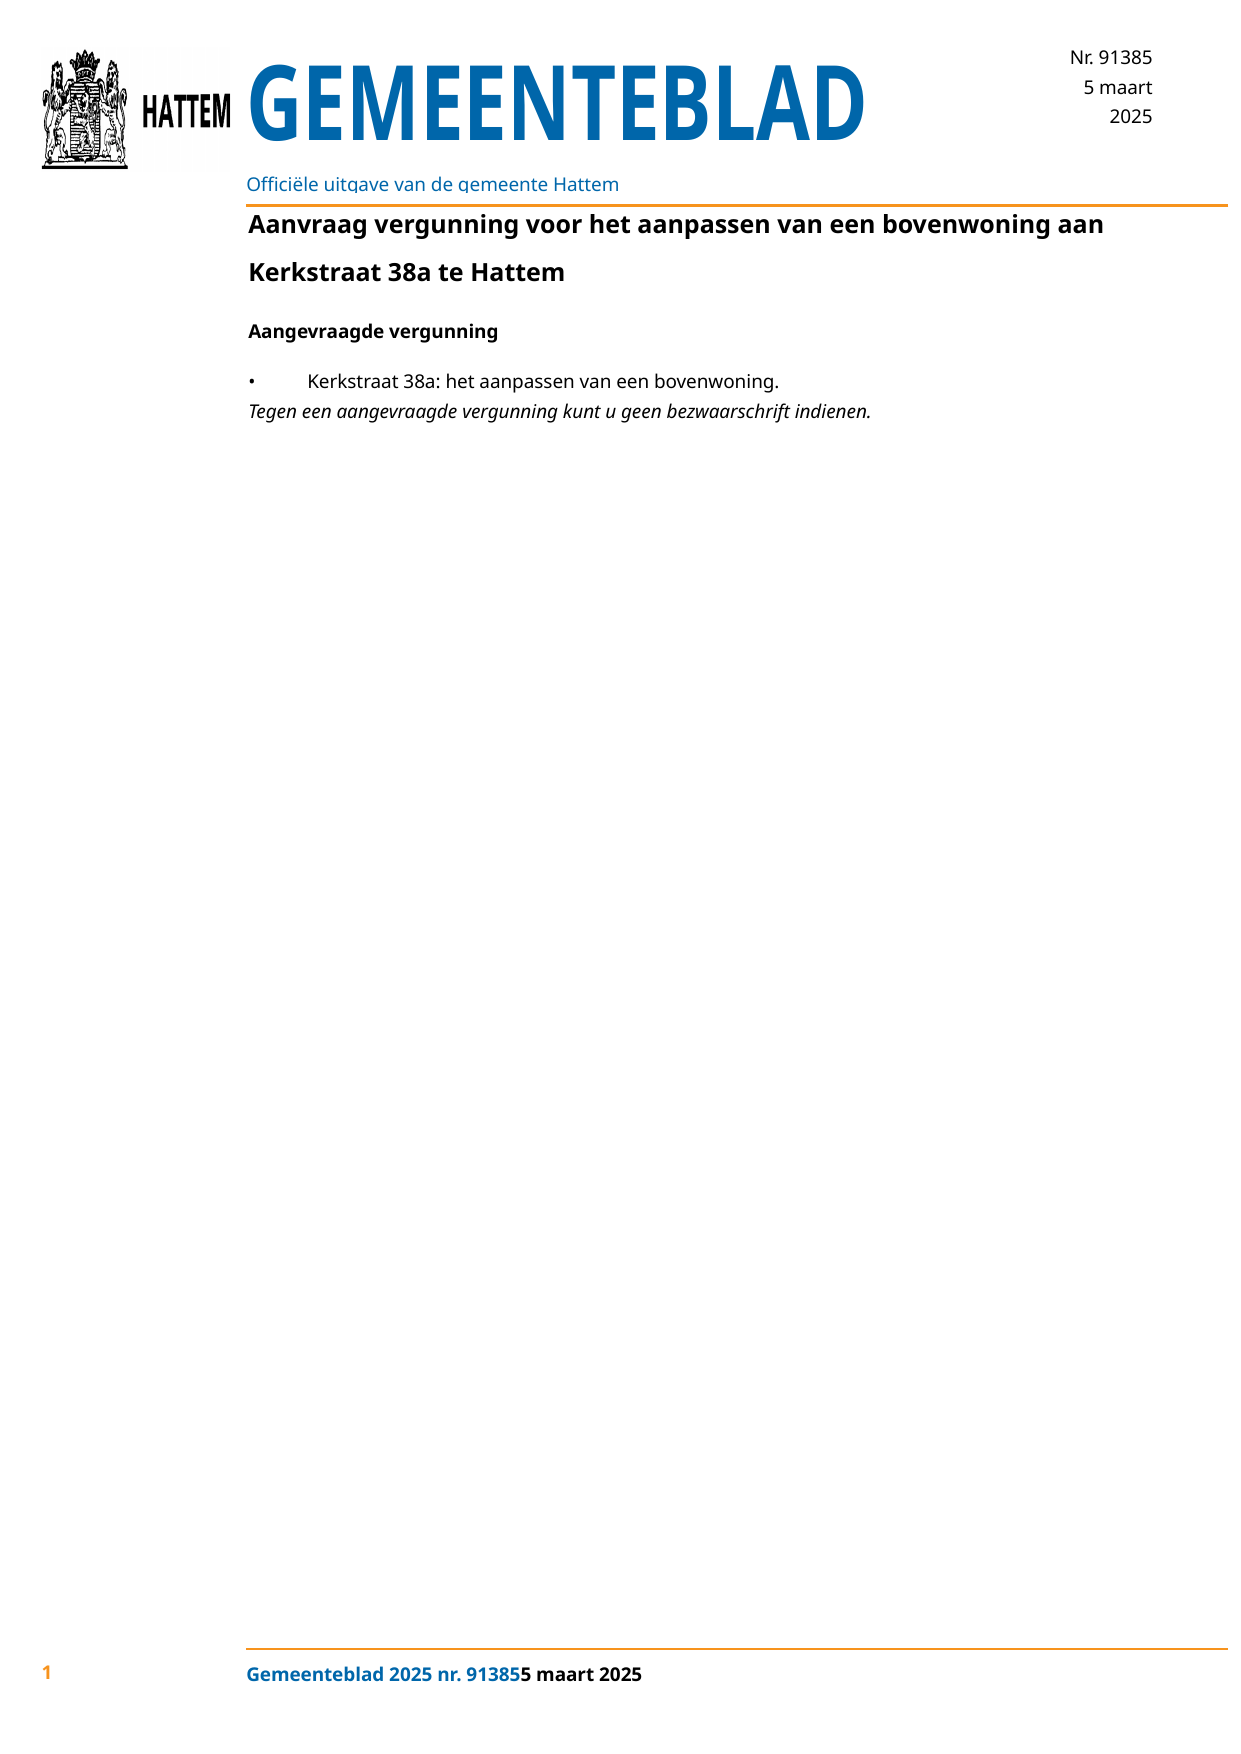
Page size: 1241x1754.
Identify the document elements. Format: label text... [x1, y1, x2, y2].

list Kerkstraat 38a: het aanpassen van een bovenwoning. [248, 368, 1152, 394]
text Aanvraag vergunning voor het aanpassen van een bovenwoning aan Kerkstraat 38a te Hattem [248, 207, 1152, 288]
picture [41, 47, 231, 172]
text Tegen een aangevraagde vergunning kunt u geen bezwaarschrift indienen. [248, 398, 1152, 424]
text Aangevraagde vergunning [248, 318, 1152, 344]
